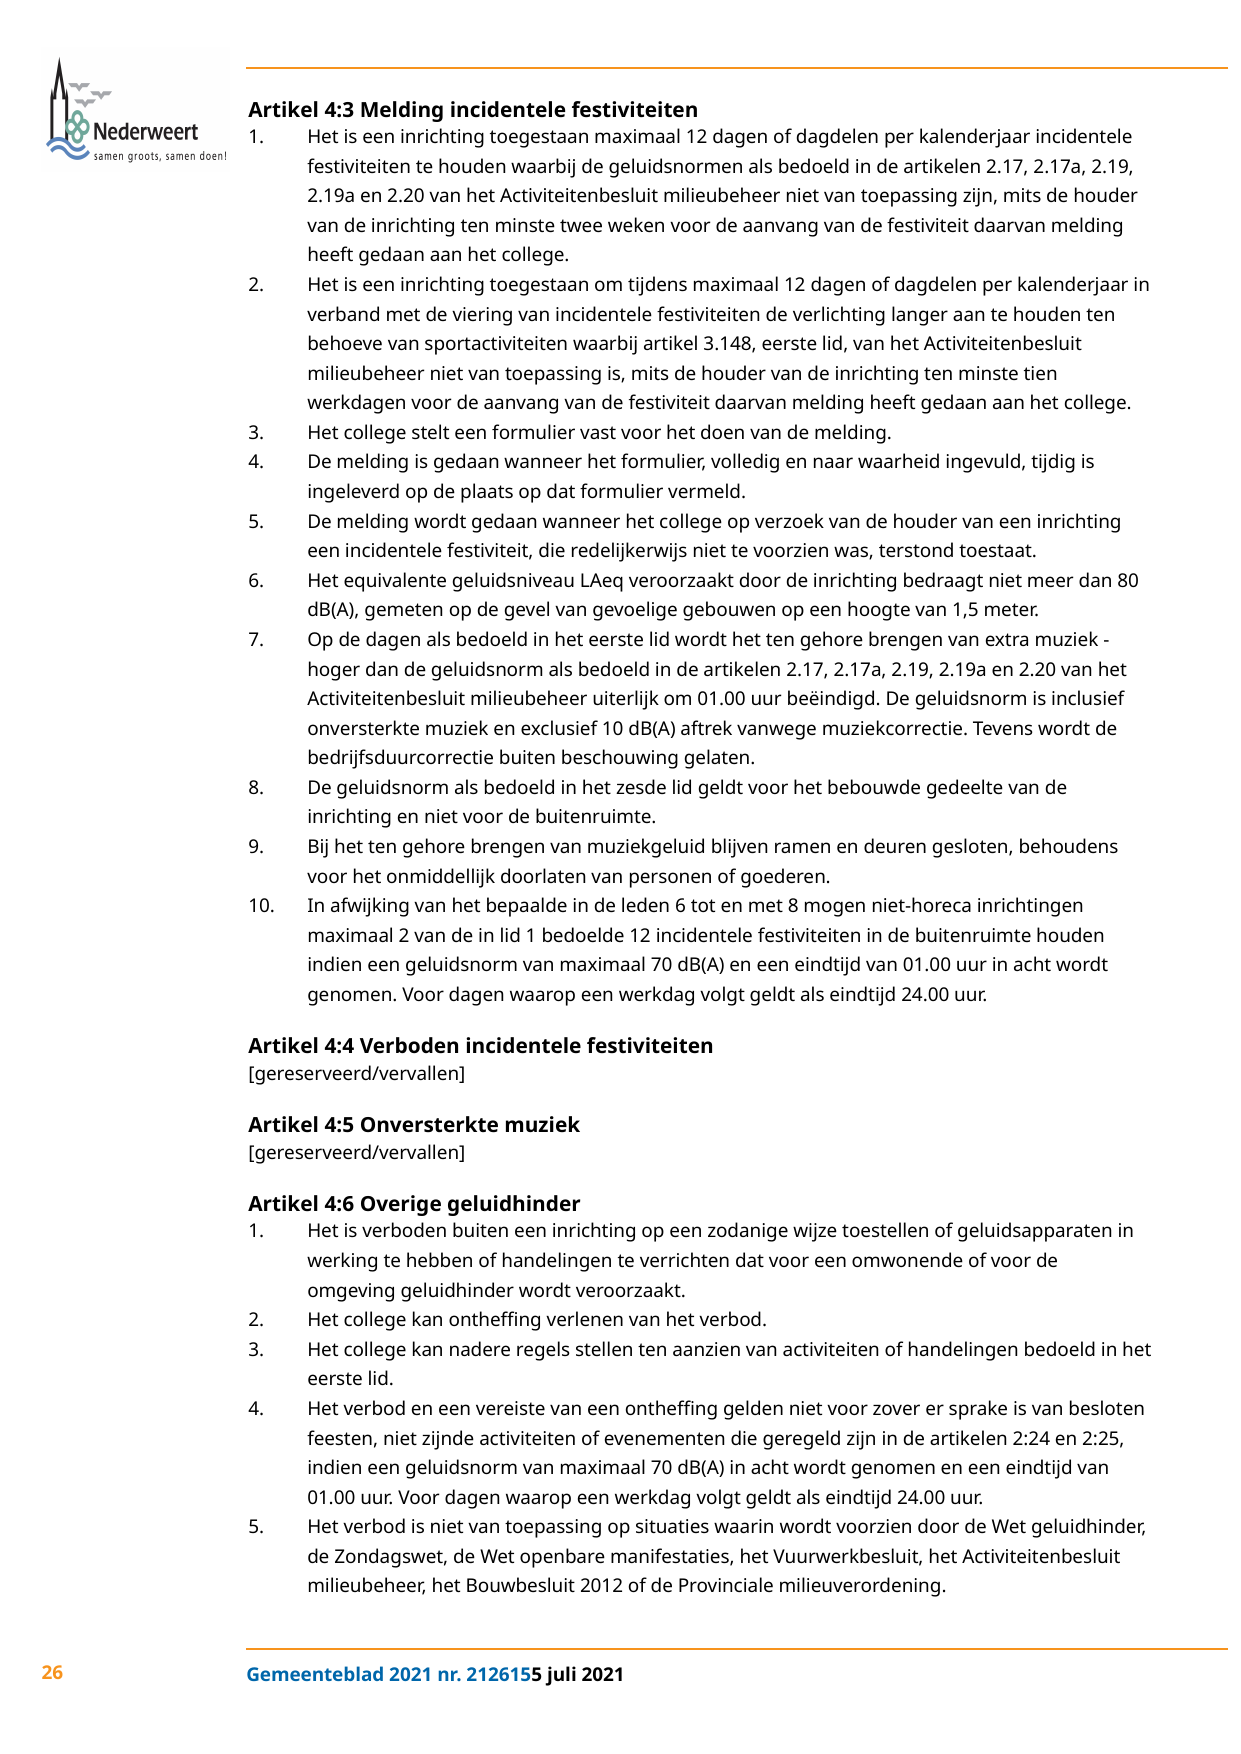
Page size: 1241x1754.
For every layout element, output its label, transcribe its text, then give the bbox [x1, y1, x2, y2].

text [gereserveerd/vervallen] [248, 1060, 1152, 1086]
text Artikel 4:6 Overige geluidhinder [248, 1189, 1152, 1218]
list Het is een inrichting toegestaan maximaal 12 dagen of dagdelen per kalenderjaar incidentele festiviteiten te houden waarbij de geluidsnormen als bedoeld in de artikelen 2.17, 2.17a, 2.19, 2.19a en 2.20 van het Activiteitenbesluit milieubeheer niet van toepassing zijn, mits de houder van de inrichting ten minste twee weken voor de aanvang van de festiviteit daarvan melding heeft gedaan aan het college. [248, 123, 1152, 267]
list Het equivalente geluidsniveau LAeq veroorzaakt door de inrichting bedraagt niet meer dan 80 dB(A), gemeten op de gevel van gevoelige gebouwen op een hoogte van 1,5 meter. [248, 567, 1152, 622]
list In afwijking van het bepaalde in de leden 6 tot en met 8 mogen niet-horeca inrichtingen maximaal 2 van de in lid 1 bedoelde 12 incidentele festiviteiten in de buitenruimte houden indien een geluidsnorm van maximaal 70 dB(A) en een eindtijd van 01.00 uur in acht wordt genomen. Voor dagen waarop een werkdag volgt geldt als eindtijd 24.00 uur. [248, 892, 1152, 1007]
list De melding is gedaan wanneer het formulier, volledig en naar waarheid ingevuld, tijdig is ingeleverd op de plaats op dat formulier vermeld. [248, 449, 1152, 504]
list Het verbod is niet van toepassing op situaties waarin wordt voorzien door de Wet geluidhinder, de Zondagswet, de Wet openbare manifestaties, het Vuurwerkbesluit, het Activiteitenbesluit milieubeheer, het Bouwbesluit 2012 of de Provinciale milieuverordening. [248, 1513, 1152, 1598]
text [gereserveerd/vervallen] [248, 1139, 1152, 1164]
text Artikel 4:4 Verboden incidentele festiviteiten [248, 1032, 1152, 1060]
list Het college kan nadere regels stellen ten aanzien van activiteiten of handelingen bedoeld in het eerste lid. [248, 1336, 1152, 1391]
list Het college kan ontheffing verlenen van het verbod. [248, 1306, 1152, 1332]
text Artikel 4:5 Onversterkte muziek [248, 1110, 1152, 1139]
list Het is een inrichting toegestaan om tijdens maximaal 12 dagen of dagdelen per kalenderjaar in verband met de viering van incidentele festiviteiten de verlichting langer aan te houden ten behoeve van sportactiviteiten waarbij artikel 3.148, eerste lid, van het Activiteitenbesluit milieubeheer niet van toepassing is, mits de houder van de inrichting ten minste tien werkdagen voor de aanvang van de festiviteit daarvan melding heeft gedaan aan het college. [248, 271, 1152, 415]
list De melding wordt gedaan wanneer het college op verzoek van de houder van een inrichting een incidentele festiviteit, die redelijkerwijs niet te voorzien was, terstond toestaat. [248, 508, 1152, 563]
picture [41, 47, 231, 172]
text Artikel 4:3 Melding incidentele festiviteiten [248, 95, 1152, 123]
list Op de dagen als bedoeld in het eerste lid wordt het ten gehore brengen van extra muziek - hoger dan de geluidsnorm als bedoeld in de artikelen 2.17, 2.17a, 2.19, 2.19a en 2.20 van het Activiteitenbesluit milieubeheer uiterlijk om 01.00 uur beëindigd. De geluidsnorm is inclusief onversterkte muziek en exclusief 10 dB(A) aftrek vanwege muziekcorrectie. Tevens wordt de bedrijfsduurcorrectie buiten beschouwing gelaten. [248, 626, 1152, 770]
list Het verbod en een vereiste van een ontheffing gelden niet voor zover er sprake is van besloten feesten, niet zijnde activiteiten of evenementen die geregeld zijn in de artikelen 2:24 en 2:25, indien een geluidsnorm van maximaal 70 dB(A) in acht wordt genomen en een eindtijd van 01.00 uur. Voor dagen waarop een werkdag volgt geldt als eindtijd 24.00 uur. [248, 1395, 1152, 1510]
list Het college stelt een formulier vast voor het doen van de melding. [248, 419, 1152, 445]
list Het is verboden buiten een inrichting op een zodanige wijze toestellen of geluidsapparaten in werking te hebben of handelingen te verrichten dat voor een omwonende of voor de omgeving geluidhinder wordt veroorzaakt. [248, 1218, 1152, 1303]
list Bij het ten gehore brengen van muziekgeluid blijven ramen en deuren gesloten, behoudens voor het onmiddellijk doorlaten van personen of goederen. [248, 833, 1152, 888]
list De geluidsnorm als bedoeld in het zesde lid geldt voor het bebouwde gedeelte van de inrichting en niet voor de buitenruimte. [248, 774, 1152, 829]
